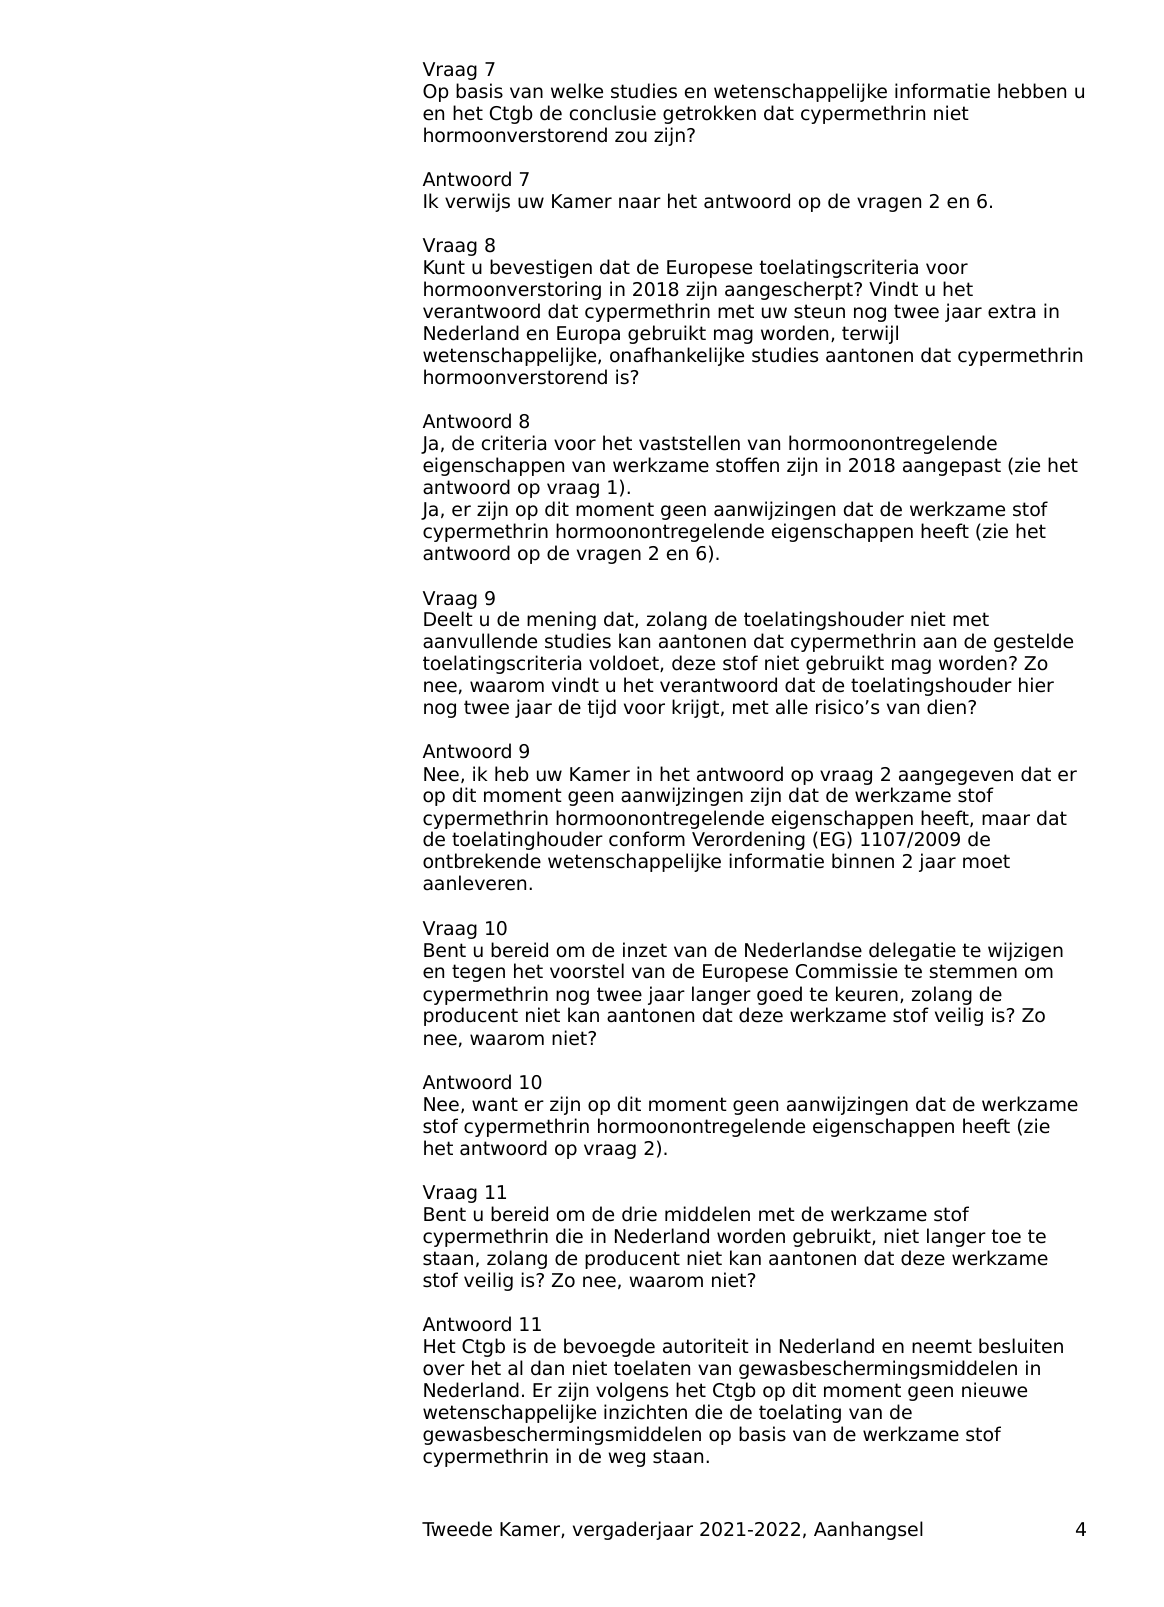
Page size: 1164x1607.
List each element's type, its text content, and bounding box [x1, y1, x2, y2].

text Antwoord 9 [422, 741, 1087, 763]
text Antwoord 7 [422, 169, 1087, 191]
text Vraag 7 [422, 59, 1087, 81]
text Antwoord 10 [422, 1072, 1087, 1093]
text Vraag 11 [422, 1182, 1087, 1204]
text Antwoord 8 [422, 411, 1087, 433]
text Nee, ik heb uw Kamer in het antwoord op vraag 2 aangegeven dat er op dit moment geen aanwijzingen zijn dat de werkzame stof cypermethrin hormoonontregelende eigenschappen heeft, maar dat de toelatinghouder conform Verordening (EG) 1107/2009 de ontbrekende wetenschappelijke informatie binnen 2 jaar moet aanleveren. [422, 763, 1087, 895]
text Ja, de criteria voor het vaststellen van hormoonontregelende eigenschappen van werkzame stoffen zijn in 2018 aangepast (zie het antwoord op vraag 1). [422, 433, 1087, 499]
text Bent u bereid om de inzet van de Nederlandse delegatie te wijzigen en tegen het voorstel van de Europese Commissie te stemmen om cypermethrin nog twee jaar langer goed te keuren, zolang de producent niet kan aantonen dat deze werkzame stof veilig is? Zo nee, waarom niet? [422, 939, 1087, 1049]
text Vraag 10 [422, 917, 1087, 939]
text Deelt u de mening dat, zolang de toelatingshouder niet met aanvullende studies kan aantonen dat cypermethrin aan de gestelde toelatingscriteria voldoet, deze stof niet gebruikt mag worden? Zo nee, waarom vindt u het verantwoord dat de toelatingshouder hier nog twee jaar de tijd voor krijgt, met alle risico’s van dien? [422, 609, 1087, 719]
text Kunt u bevestigen dat de Europese toelatingscriteria voor hormoonverstoring in 2018 zijn aangescherpt? Vindt u het verantwoord dat cypermethrin met uw steun nog twee jaar extra in Nederland en Europa gebruikt mag worden, terwijl wetenschappelijke, onafhankelijke studies aantonen dat cypermethrin hormoonverstorend is? [422, 257, 1087, 389]
text Vraag 9 [422, 587, 1087, 609]
text Nee, want er zijn op dit moment geen aanwijzingen dat de werkzame stof cypermethrin hormoonontregelende eigenschappen heeft (zie het antwoord op vraag 2). [422, 1093, 1087, 1159]
text Bent u bereid om de drie middelen met de werkzame stof cypermethrin die in Nederland worden gebruikt, niet langer toe te staan, zolang de producent niet kan aantonen dat deze werkzame stof veilig is? Zo nee, waarom niet? [422, 1204, 1087, 1292]
text Vraag 8 [422, 235, 1087, 257]
text Ja, er zijn op dit moment geen aanwijzingen dat de werkzame stof cypermethrin hormoonontregelende eigenschappen heeft (zie het antwoord op de vragen 2 en 6). [422, 499, 1087, 565]
text Het Ctgb is de bevoegde autoriteit in Nederland en neemt besluiten over het al dan niet toelaten van gewasbeschermingsmiddelen in Nederland. Er zijn volgens het Ctgb op dit moment geen nieuwe wetenschappelijke inzichten die de toelating van de gewasbeschermingsmiddelen op basis van de werkzame stof cypermethrin in de weg staan. [422, 1336, 1087, 1468]
text Antwoord 11 [422, 1314, 1087, 1336]
text Ik verwijs uw Kamer naar het antwoord op de vragen 2 en 6. [422, 191, 1087, 213]
text Op basis van welke studies en wetenschappelijke informatie hebben u en het Ctgb de conclusie getrokken dat cypermethrin niet hormoonverstorend zou zijn? [422, 81, 1087, 147]
